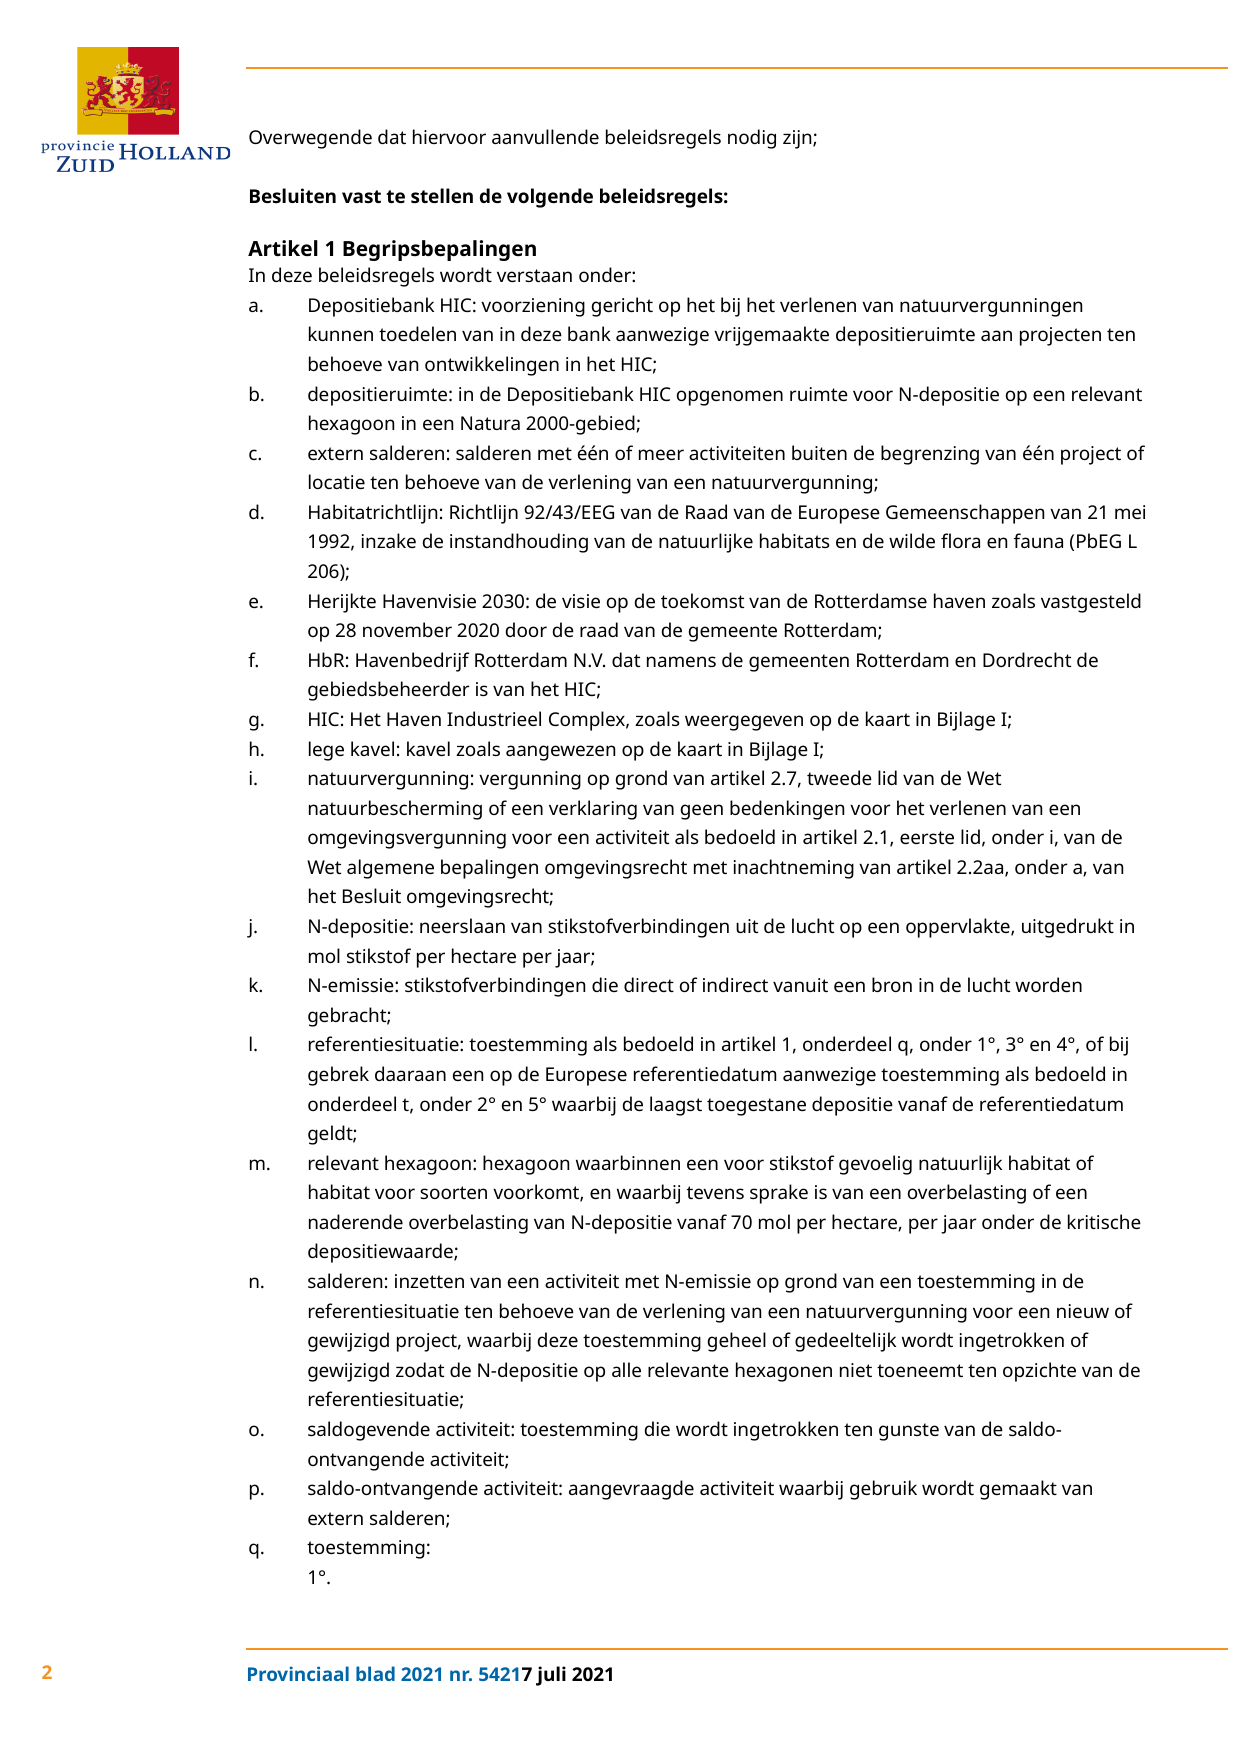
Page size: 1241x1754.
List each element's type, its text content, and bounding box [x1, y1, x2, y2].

list extern salderen: salderen met één of meer activiteiten buiten de begrenzing van één project of locatie ten behoeve van de verlening van een natuurvergunning; [248, 440, 1152, 495]
list depositieruimte: in de Depositiebank HIC opgenomen ruimte voor N-depositie op een relevant hexagoon in een Natura 2000-gebied; [248, 381, 1152, 436]
list relevant hexagoon: hexagoon waarbinnen een voor stikstof gevoelig natuurlijk habitat of habitat voor soorten voorkomt, en waarbij tevens sprake is van een overbelasting of een naderende overbelasting van N-depositie vanaf 70 mol per hectare, per jaar onder de kritische depositiewaarde; [248, 1150, 1152, 1264]
list toestemming: [248, 1534, 1152, 1560]
list saldo-ontvangende activiteit: aangevraagde activiteit waarbij gebruik wordt gemaakt van extern salderen; [248, 1475, 1152, 1531]
list Depositiebank HIC: voorziening gericht op het bij het verlenen van natuurvergunningen kunnen toedelen van in deze bank aanwezige vrijgemaakte depositieruimte aan projecten ten behoeve van ontwikkelingen in het HIC; [248, 292, 1152, 377]
list lege kavel: kavel zoals aangewezen op de kaart in Bijlage I; [248, 736, 1152, 761]
picture [41, 47, 231, 172]
text In deze beleidsregels wordt verstaan onder: [248, 262, 1152, 288]
list HbR: Havenbedrijf Rotterdam N.V. dat namens de gemeenten Rotterdam en Dordrecht de gebiedsbeheerder is van het HIC; [248, 647, 1152, 702]
list salderen: inzetten van een activiteit met N-emissie op grond van een toestemming in de referentiesituatie ten behoeve van de verlening van een natuurvergunning voor een nieuw of gewijzigd project, waarbij deze toestemming geheel of gedeeltelijk wordt ingetrokken of gewijzigd zodat de N-depositie op alle relevante hexagonen niet toeneemt ten opzichte van de referentiesituatie; [248, 1268, 1152, 1412]
list natuurvergunning: vergunning op grond van artikel 2.7, tweede lid van de Wet natuurbescherming of een verklaring van geen bedenkingen voor het verlenen van een omgevingsvergunning voor een activiteit als bedoeld in artikel 2.1, eerste lid, onder i, van de Wet algemene bepalingen omgevingsrecht met inachtneming van artikel 2.2aa, onder a, van het Besluit omgevingsrecht; [248, 765, 1152, 909]
list Herijkte Havenvisie 2030: de visie op de toekomst van de Rotterdamse haven zoals vastgesteld op 28 november 2020 door de raad van de gemeente Rotterdam; [248, 588, 1152, 643]
text Besluiten vast te stellen de volgende beleidsregels: [248, 183, 1152, 209]
list referentiesituatie: toestemming als bedoeld in artikel 1, onderdeel q, onder 1°, 3° en 4°, of bij gebrek daaraan een op de Europese referentiedatum aanwezige toestemming als bedoeld in onderdeel t, onder 2° en 5° waarbij de laagst toegestane depositie vanaf de referentiedatum geldt; [248, 1032, 1152, 1146]
text Artikel 1 Begripsbepalingen [248, 234, 1152, 262]
list N-emissie: stikstofverbindingen die direct of indirect vanuit een bron in de lucht worden gebracht; [248, 972, 1152, 1028]
list Habitatrichtlijn: Richtlijn 92/43/EEG van de Raad van de Europese Gemeenschappen van 21 mei 1992, inzake de instandhouding van de natuurlijke habitats en de wilde flora en fauna (PbEG L 206); [248, 499, 1152, 584]
text Overwegende dat hiervoor aanvullende beleidsregels nodig zijn; [248, 124, 1152, 150]
list N-depositie: neerslaan van stikstofverbindingen uit de lucht op een oppervlakte, uitgedrukt in mol stikstof per hectare per jaar; [248, 913, 1152, 968]
list saldogevende activiteit: toestemming die wordt ingetrokken ten gunste van de saldo-ontvangende activiteit; [248, 1416, 1152, 1471]
list HIC: Het Haven Industrieel Complex, zoals weergegeven op de kaart in Bijlage I; [248, 706, 1152, 732]
